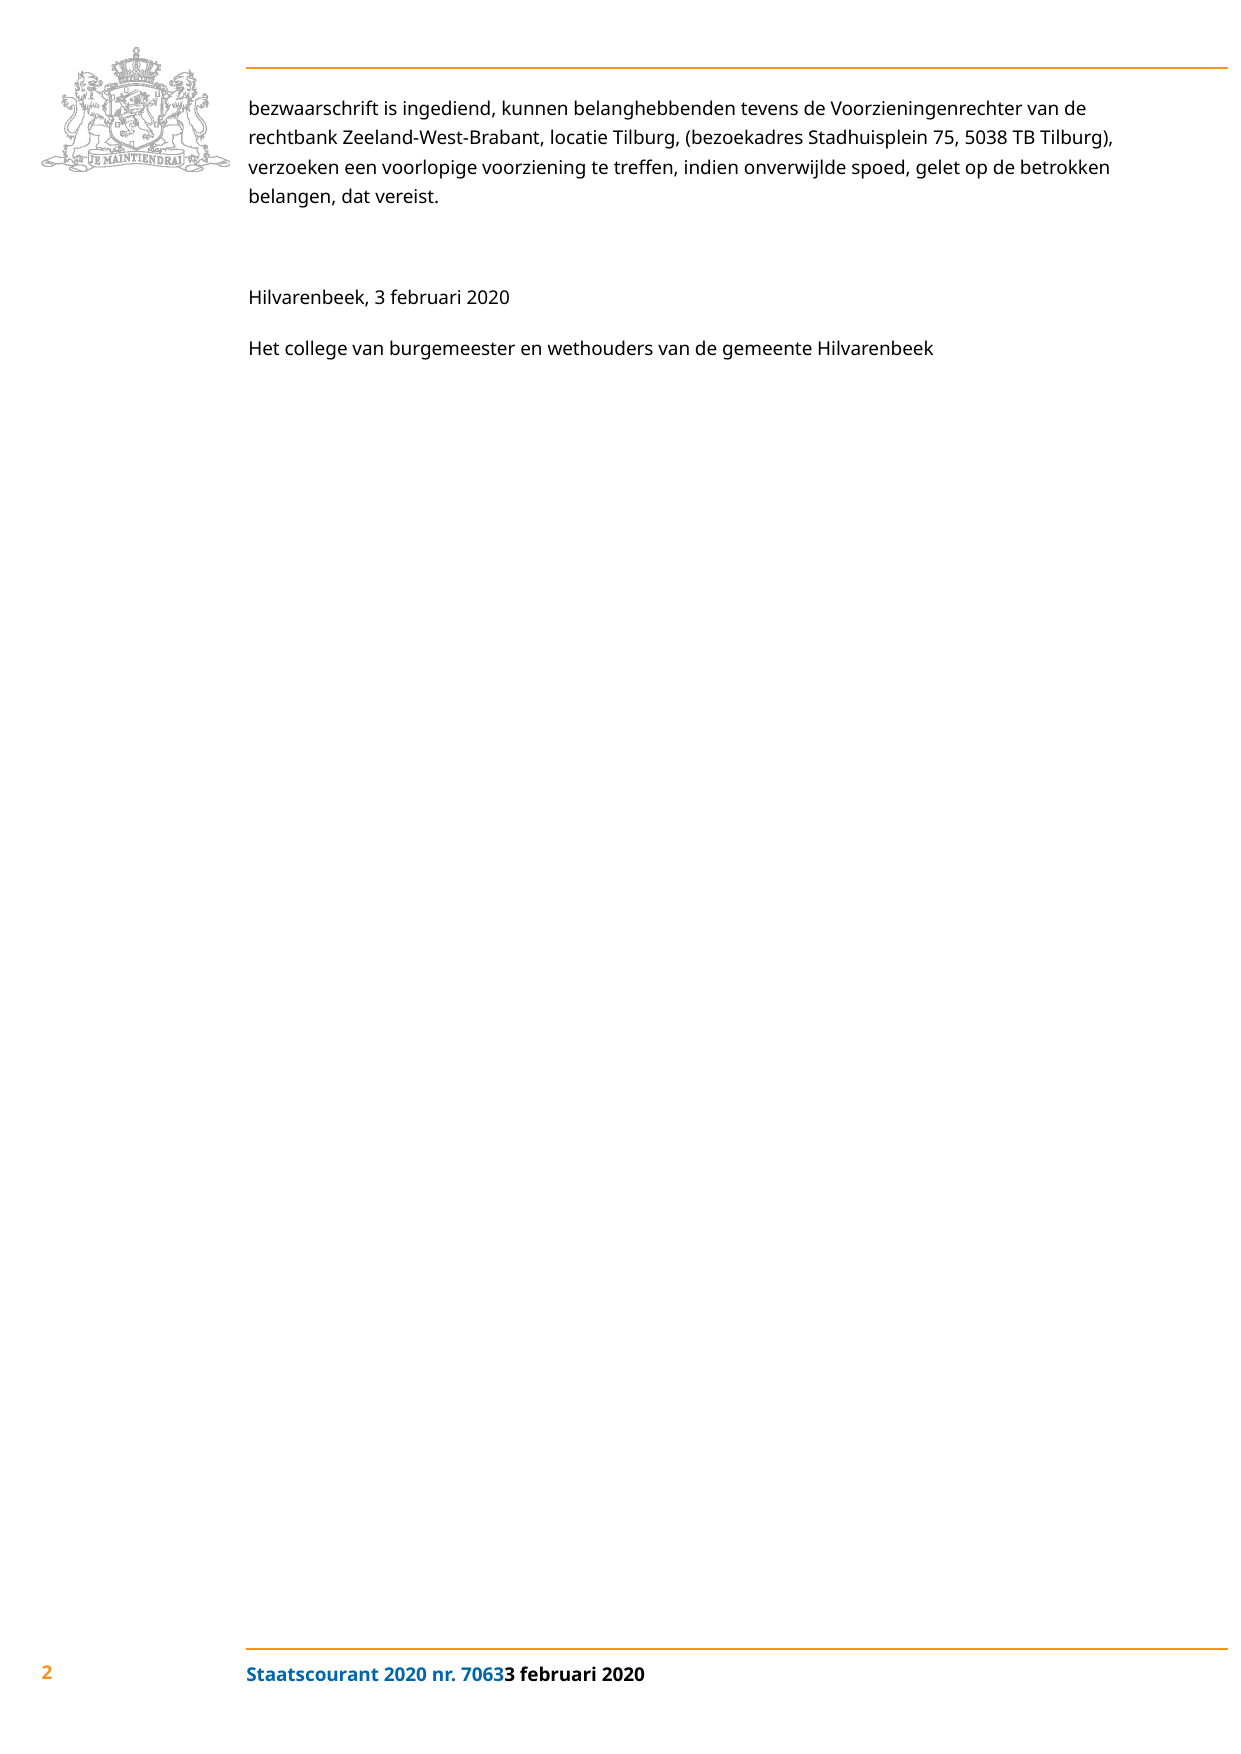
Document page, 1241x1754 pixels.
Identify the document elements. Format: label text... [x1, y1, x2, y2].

text Het college van burgemeester en wethouders van de gemeente Hilvarenbeek [248, 335, 1152, 361]
text bezwaarschrift is ingediend, kunnen belanghebbenden tevens de Voorzieningenrechter van de rechtbank Zeeland-West-Brabant, locatie Tilburg, (bezoekadres Stadhuisplein 75, 5038 TB Tilburg), verzoeken een voorlopige voorziening te treffen, indien onverwijlde spoed, gelet op de betrokken belangen, dat vereist. [248, 95, 1152, 209]
picture [41, 47, 231, 172]
text Hilvarenbeek, 3 februari 2020 [248, 284, 1152, 310]
